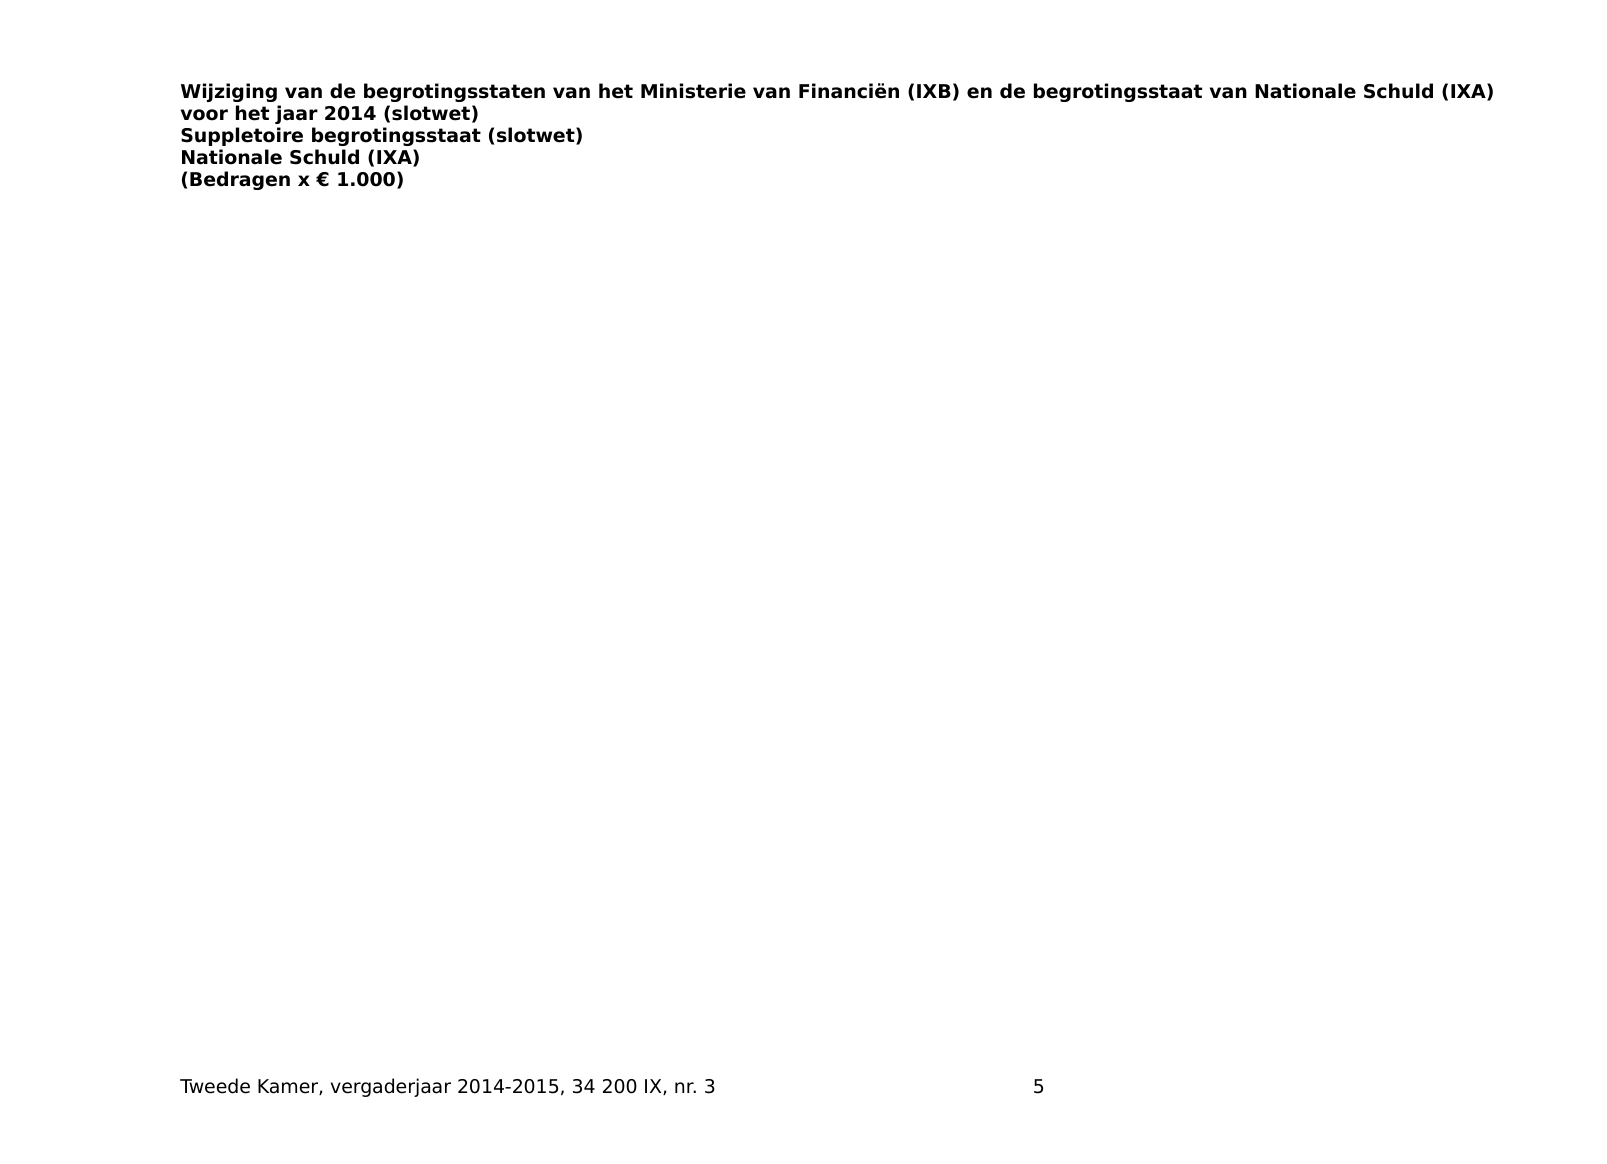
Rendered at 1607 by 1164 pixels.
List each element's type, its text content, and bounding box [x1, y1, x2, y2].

text Nationale Schuld (IXA) [180, 147, 1529, 169]
text Suppletoire begrotingsstaat (slotwet) [180, 125, 1529, 147]
text Wijziging van de begrotingsstaten van het Ministerie van Financiën (IXB) en de begrotingsstaat van Nationale Schuld (IXA) voor het jaar 2014 (slotwet) [180, 81, 1529, 125]
text (Bedragen x € 1.000) [180, 169, 1529, 191]
